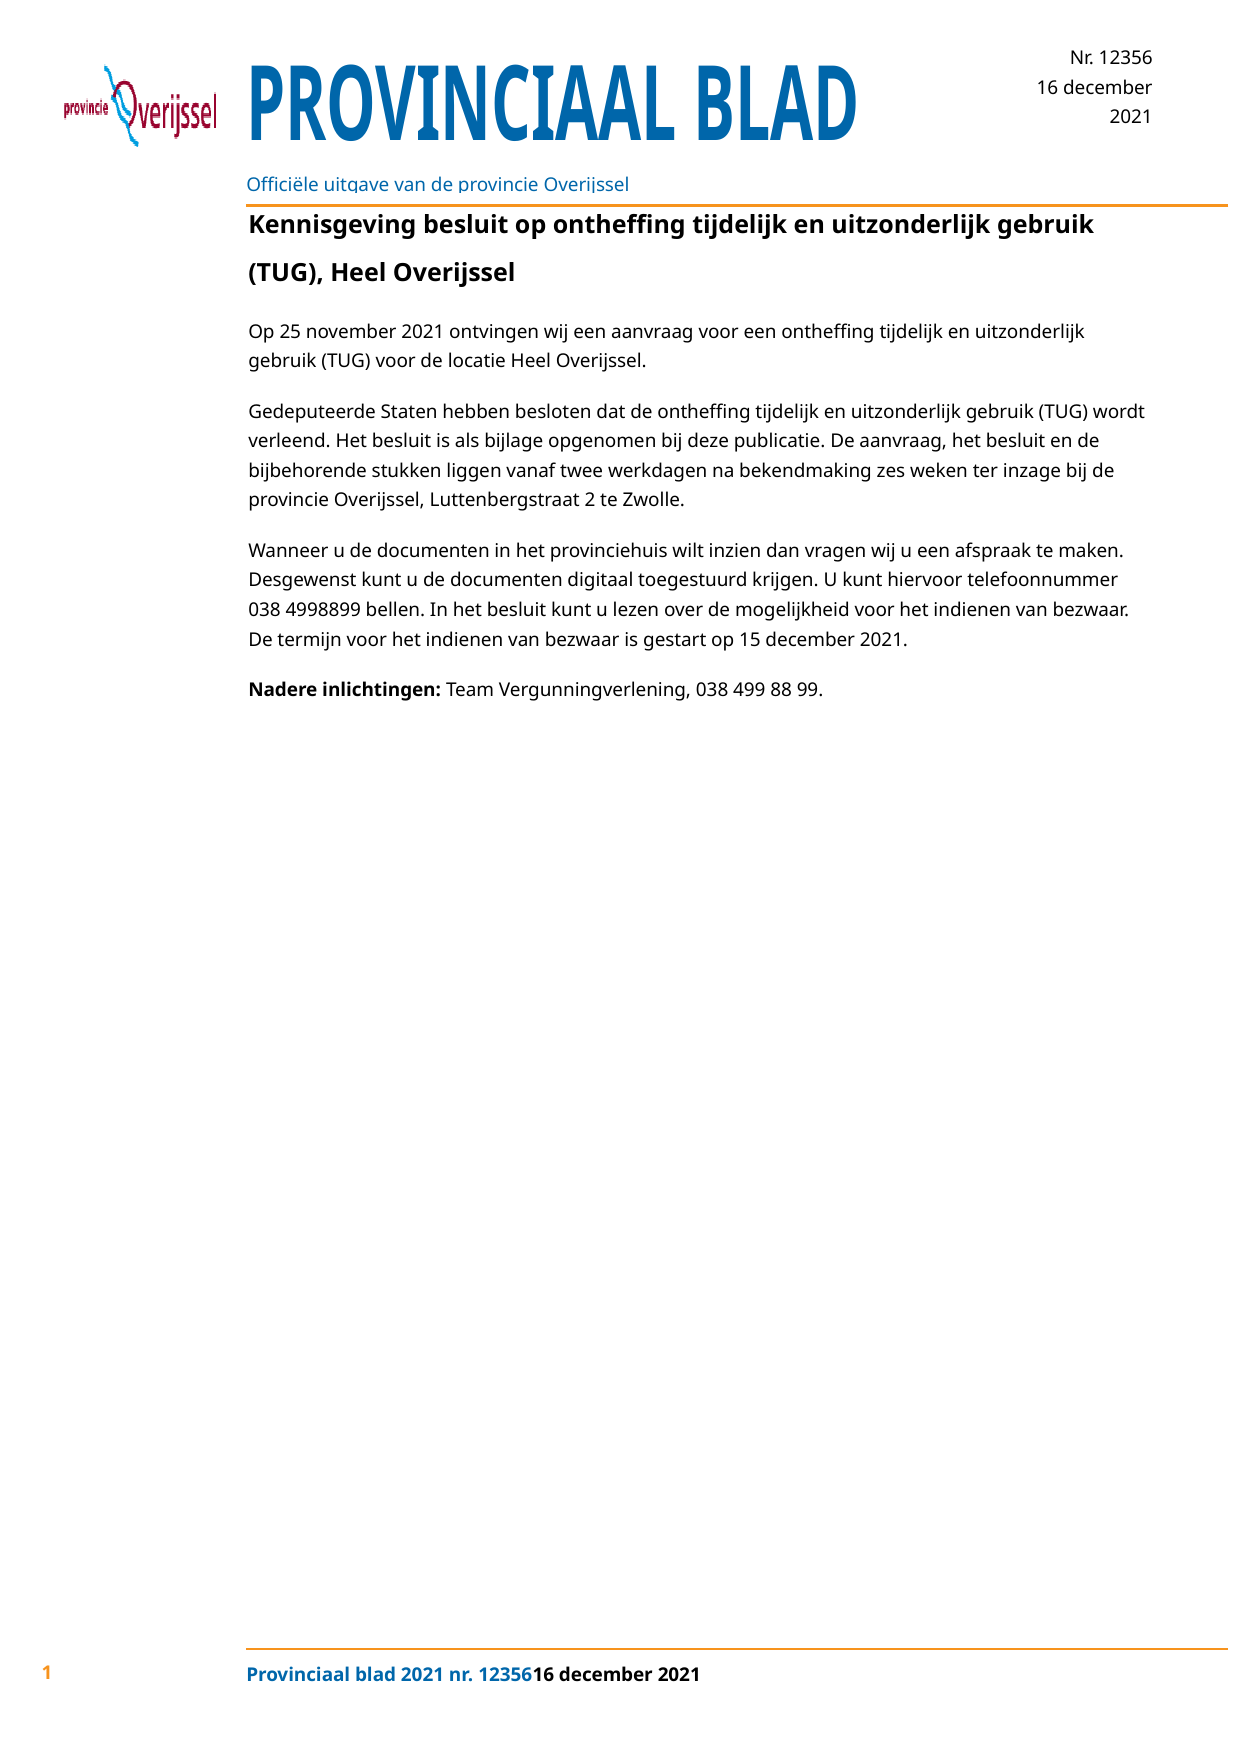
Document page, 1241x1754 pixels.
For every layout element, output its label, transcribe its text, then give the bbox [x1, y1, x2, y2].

picture [41, 47, 231, 172]
text Gedeputeerde Staten hebben besloten dat de ontheffing tijdelijk en uitzonderlijk gebruik (TUG) wordt verleend. Het besluit is als bijlage opgenomen bij deze publicatie. De aanvraag, het besluit en de bijbehorende stukken liggen vanaf twee werkdagen na bekendmaking zes weken ter inzage bij de provincie Overijssel, Luttenbergstraat 2 te Zwolle. [248, 398, 1152, 512]
text Kennisgeving besluit op ontheffing tijdelijk en uitzonderlijk gebruik (TUG), Heel Overijssel [248, 207, 1152, 288]
text Op 25 november 2021 ontvingen wij een aanvraag voor een ontheffing tijdelijk en uitzonderlijk gebruik (TUG) voor de locatie Heel Overijssel. [248, 318, 1152, 373]
text Wanneer u de documenten in het provinciehuis wilt inzien dan vragen wij u een afspraak te maken. Desgewenst kunt u de documenten digitaal toegestuurd krijgen. U kunt hiervoor telefoonnummer 038 4998899 bellen. In het besluit kunt u lezen over de mogelijkheid voor het indienen van bezwaar. De termijn voor het indienen van bezwaar is gestart op 15 december 2021. [248, 537, 1152, 652]
text Nadere inlichtingen: Team Vergunningverlening, 038 499 88 99. [248, 676, 1152, 702]
